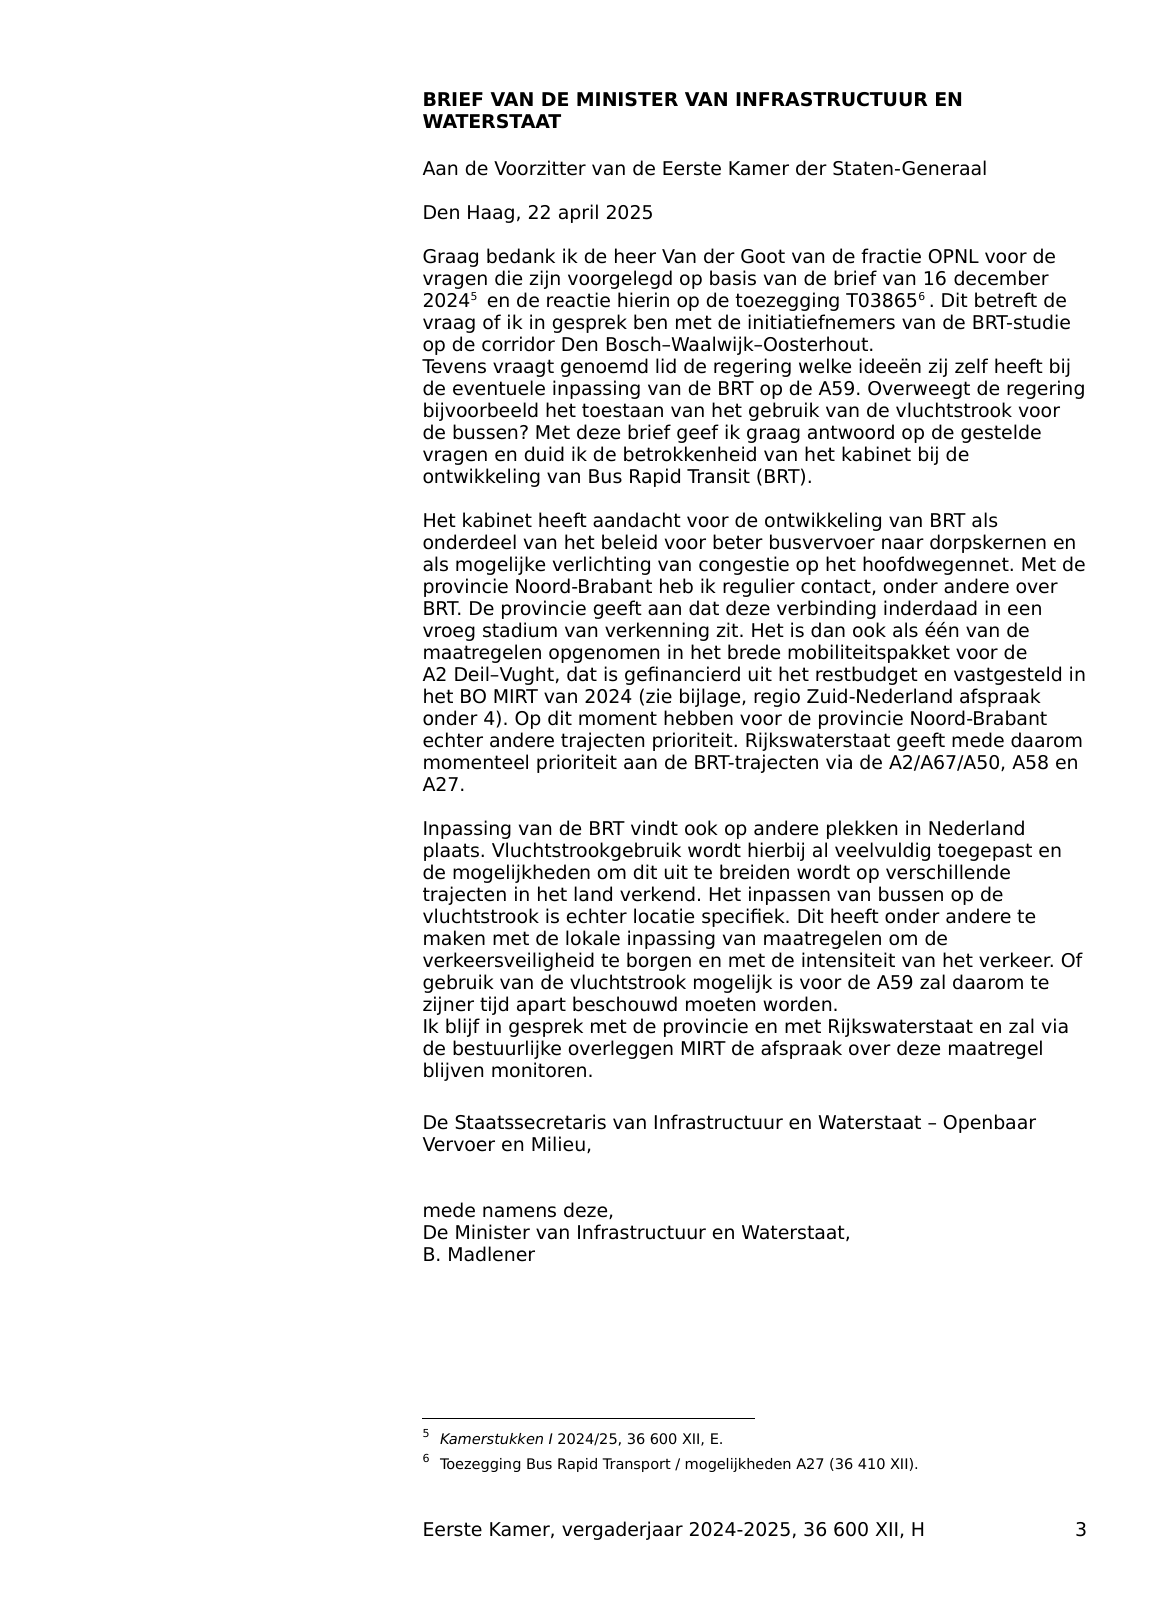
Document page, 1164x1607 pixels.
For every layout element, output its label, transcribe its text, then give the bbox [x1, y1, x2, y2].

text Aan de Voorzitter van de Eerste Kamer der Staten-Generaal [422, 158, 1087, 180]
text mede namens deze, De Minister van Infrastructuur en Waterstaat, B. Madlener [422, 1178, 1087, 1266]
text Den Haag, 22 april 2025 [422, 202, 1087, 224]
text De Staatssecretaris van Infrastructuur en Waterstaat – Openbaar Vervoer en Milieu, [422, 1112, 1087, 1156]
text Graag bedank ik de heer Van der Goot van de fractie OPNL voor de vragen die zijn voorgelegd op basis van de brief van 16 december 2024 en de reactie hierin op de toezegging T03865. Dit betreft de vraag of ik in gesprek ben met de initiatiefnemers van de BRT-studie op de corridor Den Bosch–Waalwijk–Oosterhout. [422, 246, 1087, 356]
text Kamerstukken I 2024/25, 36 600 XII, E. [422, 1427, 1087, 1449]
text Toezegging Bus Rapid Transport / mogelijkheden A27 (36 410 XII). [422, 1452, 1087, 1474]
text Inpassing van de BRT vindt ook op andere plekken in Nederland plaats. Vluchtstrookgebruik wordt hierbij al veelvuldig toegepast en de mogelijkheden om dit uit te breiden wordt op verschillende trajecten in het land verkend. Het inpassen van bussen op de vluchtstrook is echter locatie specifiek. Dit heeft onder andere te maken met de lokale inpassing van maatregelen om de verkeersveiligheid te borgen en met de intensiteit van het verkeer. Of gebruik van de vluchtstrook mogelijk is voor de A59 zal daarom te zijner tijd apart beschouwd moeten worden. [422, 818, 1087, 1016]
text Tevens vraagt genoemd lid de regering welke ideeën zij zelf heeft bij de eventuele inpassing van de BRT op de A59. Overweegt de regering bijvoorbeeld het toestaan van het gebruik van de vluchtstrook voor de bussen? Met deze brief geef ik graag antwoord op de gestelde vragen en duid ik de betrokkenheid van het kabinet bij de ontwikkeling van Bus Rapid Transit (BRT). [422, 356, 1087, 488]
text Het kabinet heeft aandacht voor de ontwikkeling van BRT als onderdeel van het beleid voor beter busvervoer naar dorpskernen en als mogelijke verlichting van congestie op het hoofdwegennet. Met de provincie Noord-Brabant heb ik regulier contact, onder andere over BRT. De provincie geeft aan dat deze verbinding inderdaad in een vroeg stadium van verkenning zit. Het is dan ook als één van de maatregelen opgenomen in het brede mobiliteitspakket voor de A2 Deil–Vught, dat is gefinancierd uit het restbudget en vastgesteld in het BO MIRT van 2024 (zie bijlage, regio Zuid-Nederland afspraak onder 4). Op dit moment hebben voor de provincie Noord-Brabant echter andere trajecten prioriteit. Rijkswaterstaat geeft mede daarom momenteel prioriteit aan de BRT-trajecten via de A2/A67/A50, A58 en A27. [422, 510, 1087, 796]
subtitle BRIEF VAN DE MINISTER VAN INFRASTRUCTUUR EN WATERSTAAT [422, 89, 1087, 133]
text Ik blijf in gesprek met de provincie en met Rijkswaterstaat en zal via de bestuurlijke overleggen MIRT de afspraak over deze maatregel blijven monitoren. [422, 1016, 1087, 1082]
